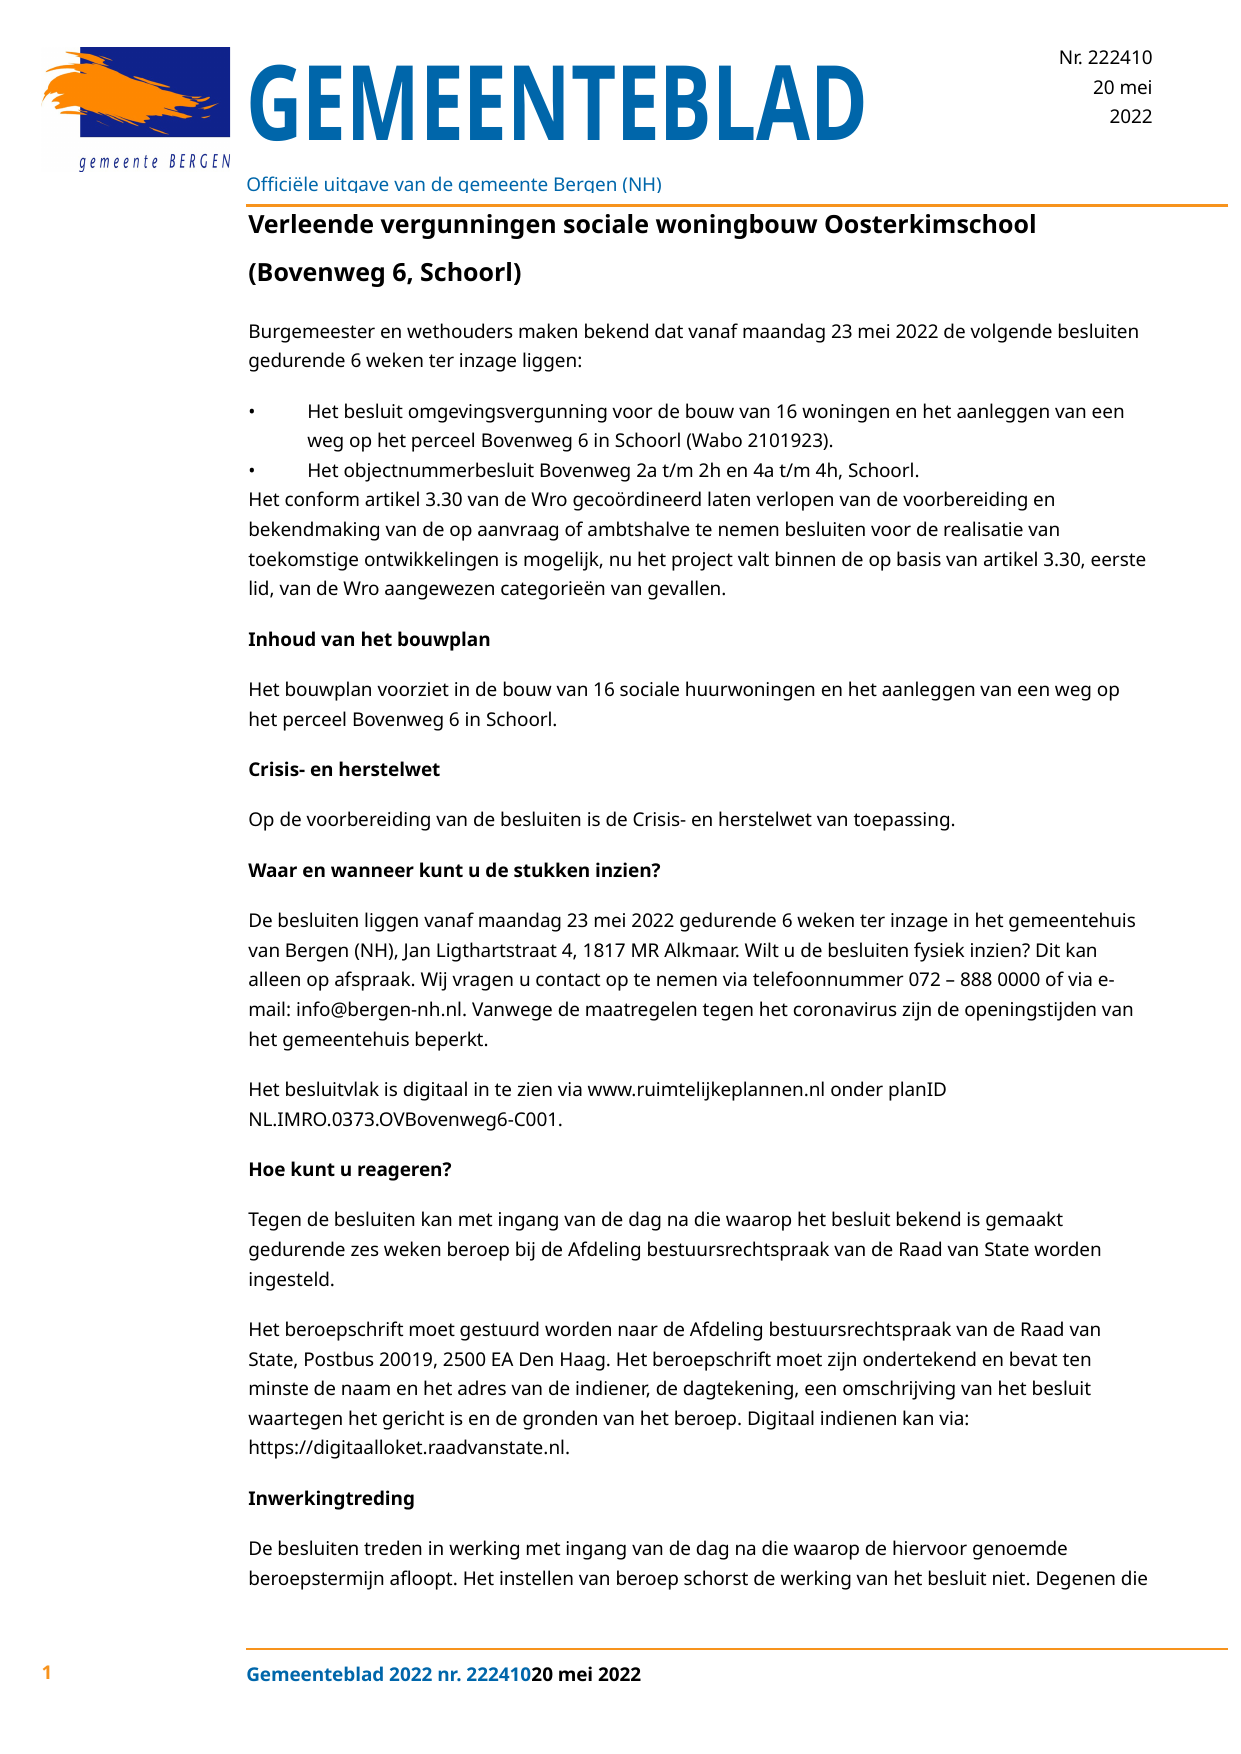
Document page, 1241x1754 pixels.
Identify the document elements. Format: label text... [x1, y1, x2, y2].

text De besluiten liggen vanaf maandag 23 mei 2022 gedurende 6 weken ter inzage in het gemeentehuis van Bergen (NH), Jan Ligthartstraat 4, 1817 MR Alkmaar. Wilt u de besluiten fysiek inzien? Dit kan alleen op afspraak. Wij vragen u contact op te nemen via telefoonnummer 072 – 888 0000 of via e-mail: info@bergen-nh.nl. Vanwege de maatregelen tegen het coronavirus zijn de openingstijden van het gemeentehuis beperkt. [248, 907, 1152, 1052]
text Inwerkingtreding [248, 1485, 1152, 1511]
picture [41, 47, 231, 172]
text Op de voorbereiding van de besluiten is de Crisis- en herstelwet van toepassing. [248, 807, 1152, 832]
text Het conform artikel 3.30 van de Wro gecoördineerd laten verlopen van de voorbereiding en bekendmaking van de op aanvraag of ambtshalve te nemen besluiten voor de realisatie van toekomstige ontwikkelingen is mogelijk, nu het project valt binnen de op basis van artikel 3.30, eerste lid, van de Wro aangewezen categorieën van gevallen. [248, 487, 1152, 601]
text Het besluitvlak is digitaal in te zien via www.ruimtelijkeplannen.nl onder planID NL.IMRO.0373.OVBovenweg6-C001. [248, 1076, 1152, 1132]
text Crisis- en herstelwet [248, 756, 1152, 782]
text Hoe kunt u reageren? [248, 1156, 1152, 1182]
text Inhoud van het bouwplan [248, 626, 1152, 652]
text De besluiten treden in werking met ingang van de dag na die waarop de hiervoor genoemde beroepstermijn afloopt. Het instellen van beroep schorst de werking van het besluit niet. Degenen die [248, 1535, 1152, 1591]
text Het bouwplan voorziet in de bouw van 16 sociale huurwoningen en het aanleggen van een weg op het perceel Bovenweg 6 in Schoorl. [248, 676, 1152, 732]
text Tegen de besluiten kan met ingang van de dag na die waarop het besluit bekend is gemaakt gedurende zes weken beroep bij de Afdeling bestuursrechtspraak van de Raad van State worden ingesteld. [248, 1207, 1152, 1292]
list Het objectnummerbesluit Bovenweg 2a t/m 2h en 4a t/m 4h, Schoorl. [248, 457, 1152, 483]
text Waar en wanneer kunt u de stukken inzien? [248, 857, 1152, 883]
text Verleende vergunningen sociale woningbouw Oosterkimschool (Bovenweg 6, Schoorl) [248, 207, 1152, 288]
text Het beroepschrift moet gestuurd worden naar de Afdeling bestuursrechtspraak van de Raad van State, Postbus 20019, 2500 EA Den Haag. Het beroepschrift moet zijn ondertekend en bevat ten minste de naam en het adres van de indiener, de dagtekening, een omschrijving van het besluit waartegen het gericht is en de gronden van het beroep. Digitaal indienen kan via: https://digitaalloket.raadvanstate.nl. [248, 1316, 1152, 1460]
text Burgemeester en wethouders maken bekend dat vanaf maandag 23 mei 2022 de volgende besluiten gedurende 6 weken ter inzage liggen: [248, 318, 1152, 373]
list Het besluit omgevingsvergunning voor de bouw van 16 woningen en het aanleggen van een weg op het perceel Bovenweg 6 in Schoorl (Wabo 2101923). [248, 398, 1152, 453]
